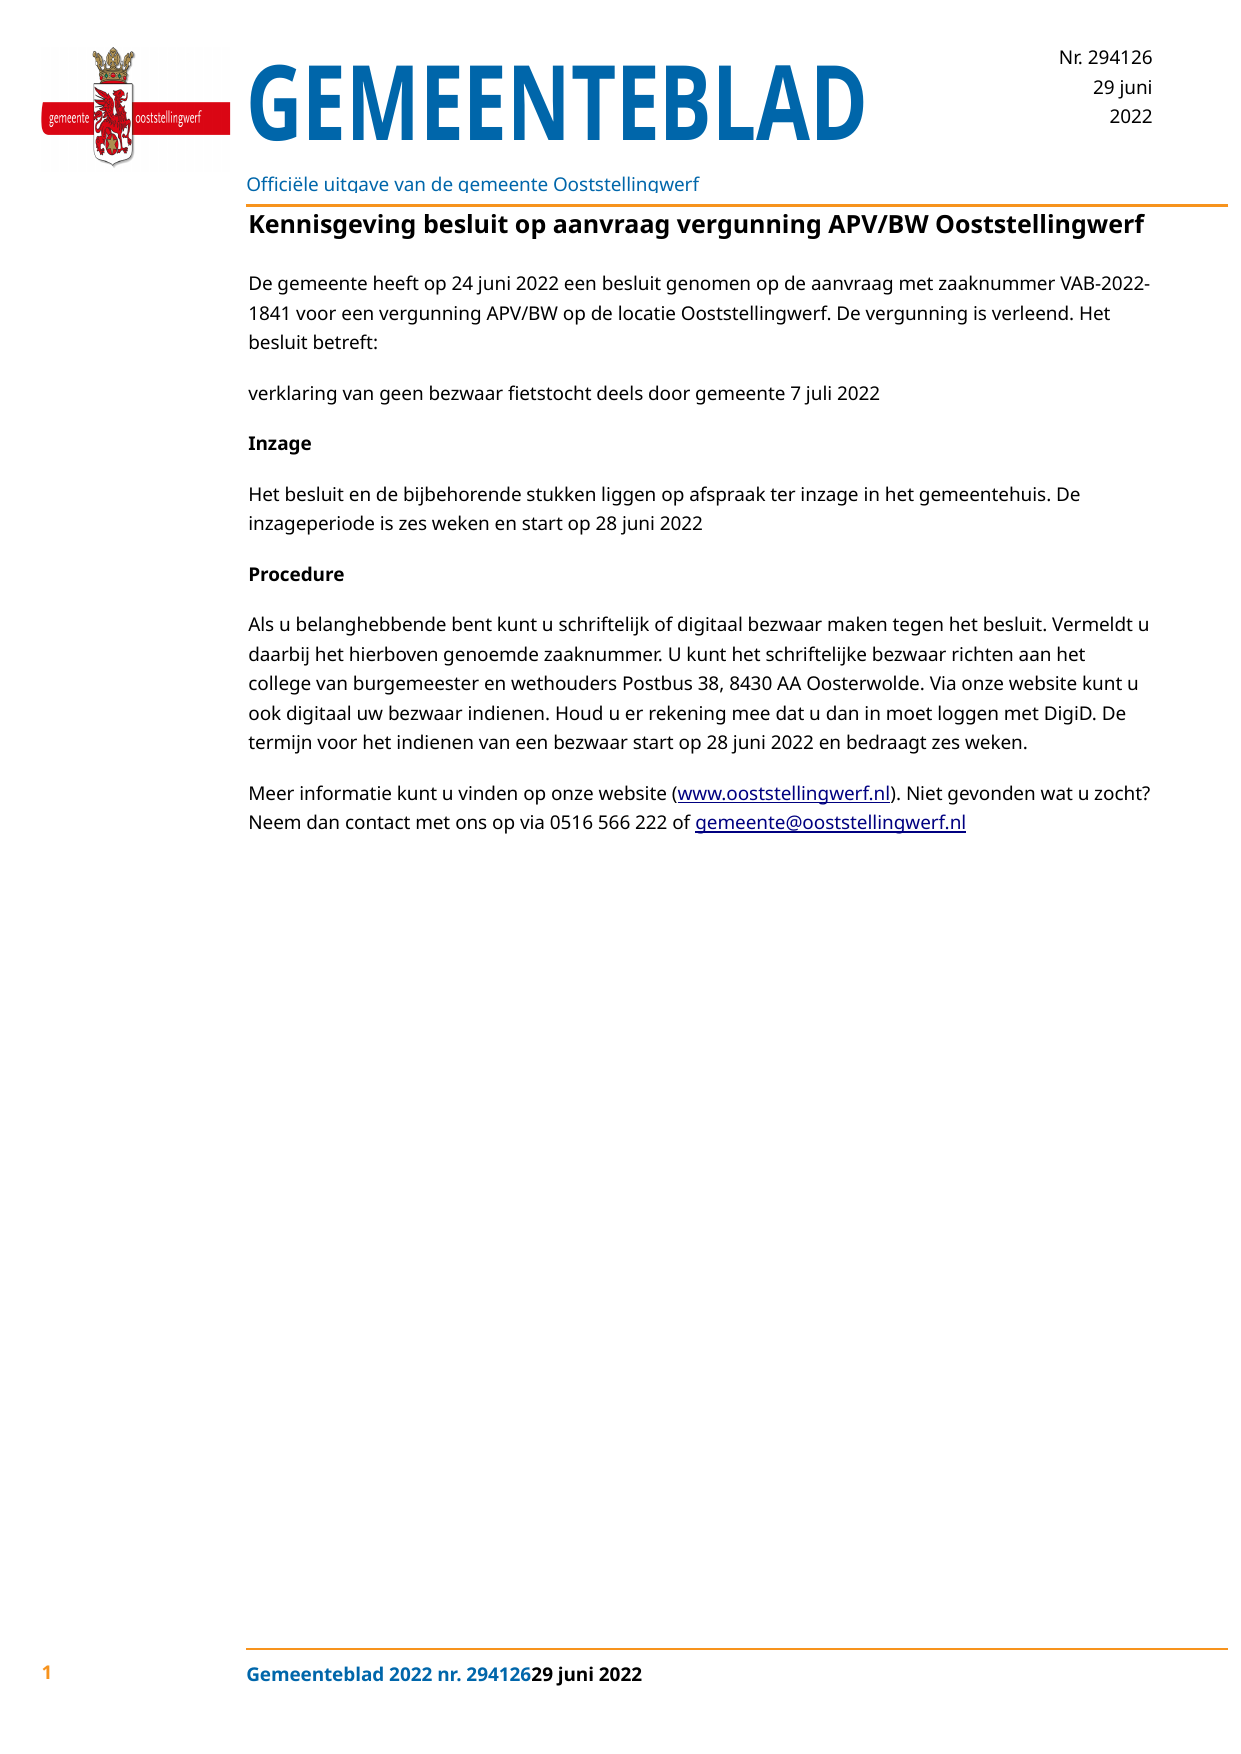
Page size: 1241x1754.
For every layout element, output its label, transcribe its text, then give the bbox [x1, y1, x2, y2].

text Meer informatie kunt u vinden op onze website (www.ooststellingwerf.nl). Niet gevonden wat u zocht? Neem dan contact met ons op via 0516 566 222 of gemeente@ooststellingwerf.nl [248, 780, 1152, 835]
picture [41, 47, 231, 172]
text Het besluit en de bijbehorende stukken liggen op afspraak ter inzage in het gemeentehuis. De inzageperiode is zes weken en start op 28 juni 2022 [248, 481, 1152, 536]
text Kennisgeving besluit op aanvraag vergunning APV/BW Ooststellingwerf [248, 207, 1152, 241]
text De gemeente heeft op 24 juni 2022 een besluit genomen op de aanvraag met zaaknummer VAB-2022-1841 voor een vergunning APV/BW op de locatie Ooststellingwerf. De vergunning is verleend. Het besluit betreft: [248, 270, 1152, 355]
text Inzage [248, 430, 1152, 456]
text verklaring van geen bezwaar fietstocht deels door gemeente 7 juli 2022 [248, 380, 1152, 406]
text Als u belanghebbende bent kunt u schriftelijk of digitaal bezwaar maken tegen het besluit. Vermeldt u daarbij het hierboven genoemde zaaknummer. U kunt het schriftelijke bezwaar richten aan het college van burgemeester en wethouders Postbus 38, 8430 AA Oosterwolde. Via onze website kunt u ook digitaal uw bezwaar indienen. Houd u er rekening mee dat u dan in moet loggen met DigiD. De termijn voor het indienen van een bezwaar start op 28 juni 2022 en bedraagt zes weken. [248, 611, 1152, 755]
text Procedure [248, 561, 1152, 586]
